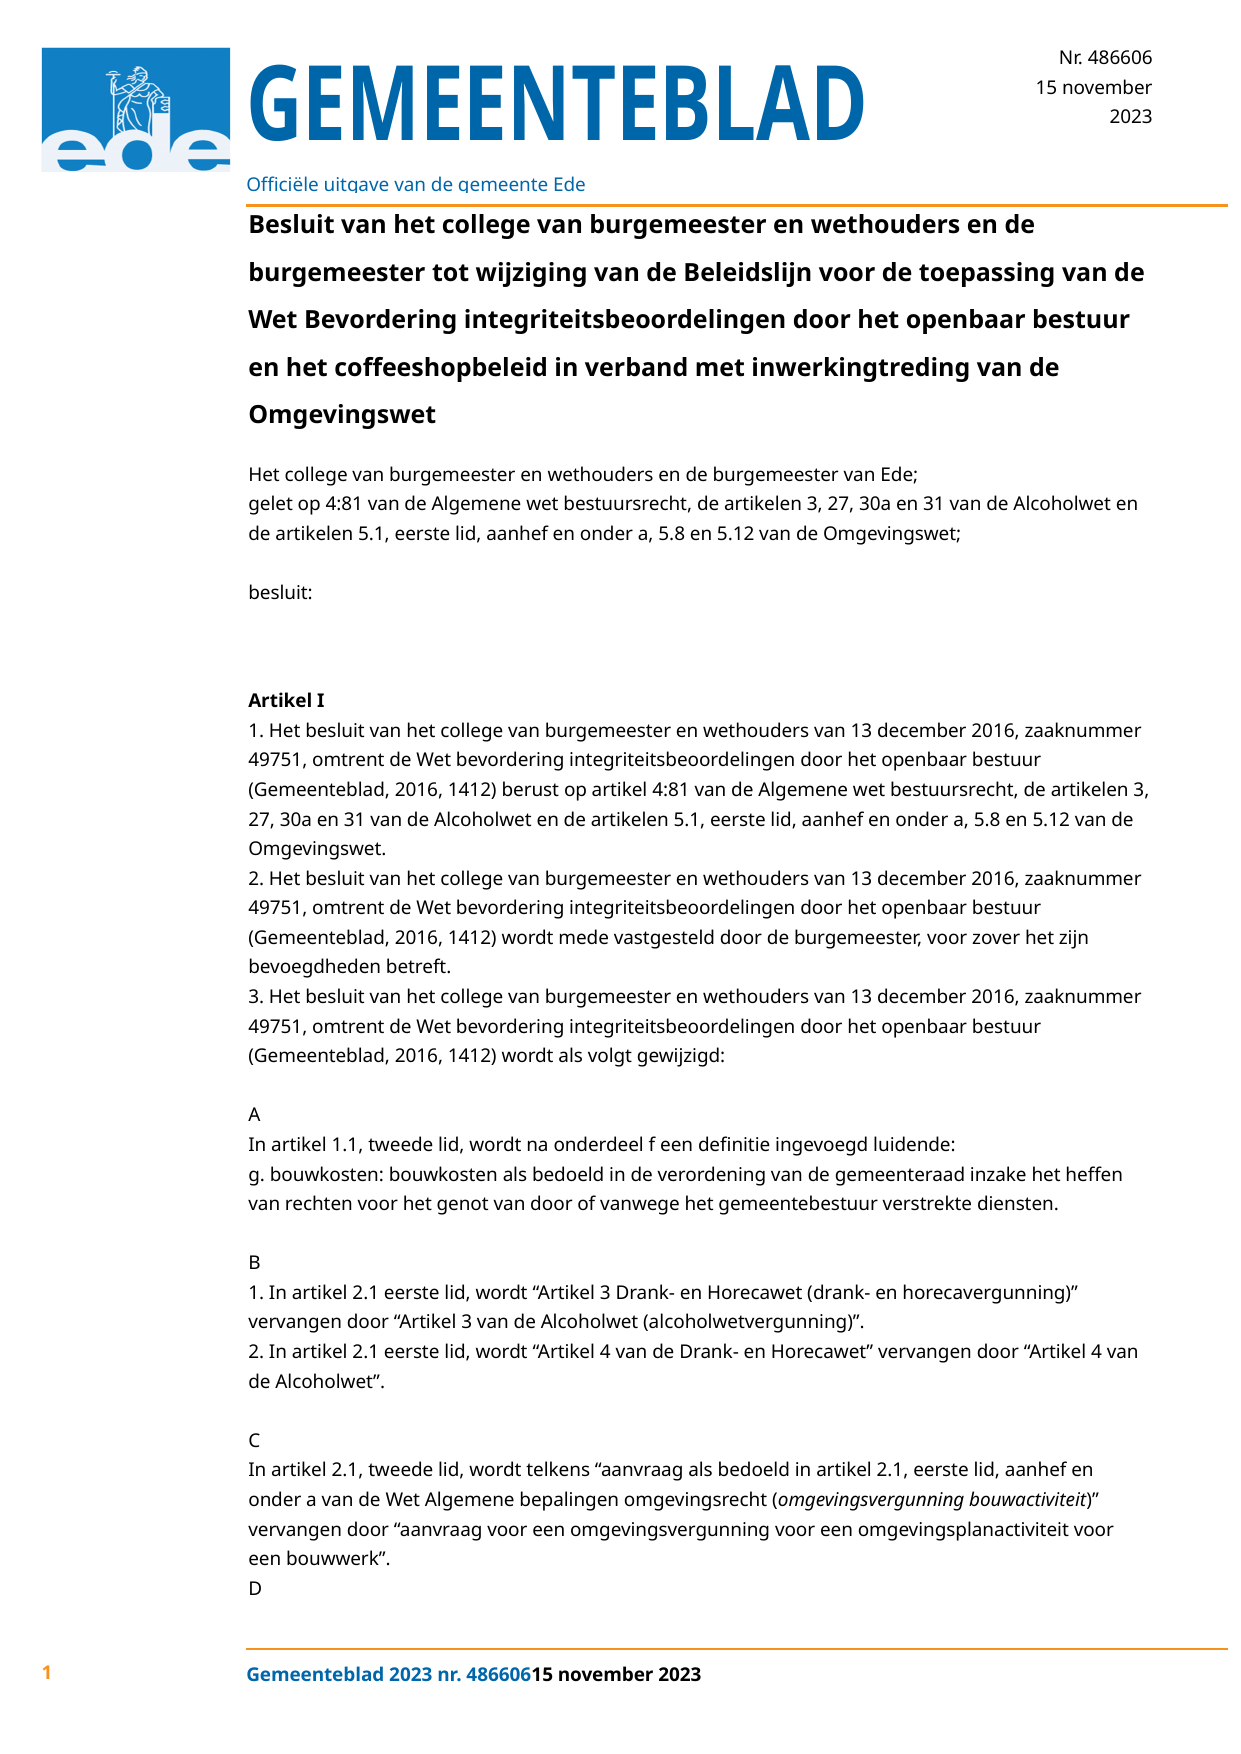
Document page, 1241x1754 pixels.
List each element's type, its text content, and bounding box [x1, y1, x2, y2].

text D [248, 1575, 1152, 1601]
text besluit: [248, 579, 1152, 605]
text C [248, 1427, 1152, 1453]
text 2. Het besluit van het college van burgemeester en wethouders van 13 december 2016, zaaknummer 49751, omtrent de Wet bevordering integriteitsbeoordelingen door het openbaar bestuur (Gemeenteblad, 2016, 1412) wordt mede vastgesteld door de burgemeester, voor zover het zijn bevoegdheden betreft. [248, 865, 1152, 979]
text Artikel I [248, 687, 1152, 713]
text 2. In artikel 2.1 eerste lid, wordt “Artikel 4 van de Drank- en Horecawet” vervangen door “Artikel 4 van de Alcoholwet”. [248, 1338, 1152, 1394]
text B [248, 1249, 1152, 1275]
text Het college van burgemeester en wethouders en de burgemeester van Ede; [248, 461, 1152, 486]
text In artikel 1.1, tweede lid, wordt na onderdeel f een definitie ingevoegd luidende: [248, 1131, 1152, 1157]
text 1. In artikel 2.1 eerste lid, wordt “Artikel 3 Drank- en Horecawet (drank- en horecavergunning)” vervangen door “Artikel 3 van de Alcoholwet (alcoholwetvergunning)”. [248, 1279, 1152, 1334]
text 3. Het besluit van het college van burgemeester en wethouders van 13 december 2016, zaaknummer 49751, omtrent de Wet bevordering integriteitsbeoordelingen door het openbaar bestuur (Gemeenteblad, 2016, 1412) wordt als volgt gewijzigd: [248, 983, 1152, 1068]
text gelet op 4:81 van de Algemene wet bestuursrecht, de artikelen 3, 27, 30a en 31 van de Alcoholwet en de artikelen 5.1, eerste lid, aanhef en onder a, 5.8 en 5.12 van de Omgevingswet; [248, 490, 1152, 546]
text g. bouwkosten: bouwkosten als bedoeld in de verordening van de gemeenteraad inzake het heffen van rechten voor het genot van door of vanwege het gemeentebestuur verstrekte diensten. [248, 1161, 1152, 1216]
text 1. Het besluit van het college van burgemeester en wethouders van 13 december 2016, zaaknummer 49751, omtrent de Wet bevordering integriteitsbeoordelingen door het openbaar bestuur (Gemeenteblad, 2016, 1412) berust op artikel 4:81 van de Algemene wet bestuursrecht, de artikelen 3, 27, 30a en 31 van de Alcoholwet en de artikelen 5.1, eerste lid, aanhef en onder a, 5.8 en 5.12 van de Omgevingswet. [248, 717, 1152, 861]
text A [248, 1102, 1152, 1127]
text Besluit van het college van burgemeester en wethouders en de burgemeester tot wijziging van de Beleidslijn voor de toepassing van de Wet Bevordering integriteitsbeoordelingen door het openbaar bestuur en het coffeeshopbeleid in verband met inwerkingtreding van de Omgevingswet [248, 207, 1152, 431]
picture [41, 47, 231, 172]
text In artikel 2.1, tweede lid, wordt telkens “aanvraag als bedoeld in artikel 2.1, eerste lid, aanhef en onder a van de Wet Algemene bepalingen omgevingsrecht (omgevingsvergunning bouwactiviteit)” vervangen door “aanvraag voor een omgevingsvergunning voor een omgevingsplanactiviteit voor een bouwwerk”. [248, 1457, 1152, 1571]
